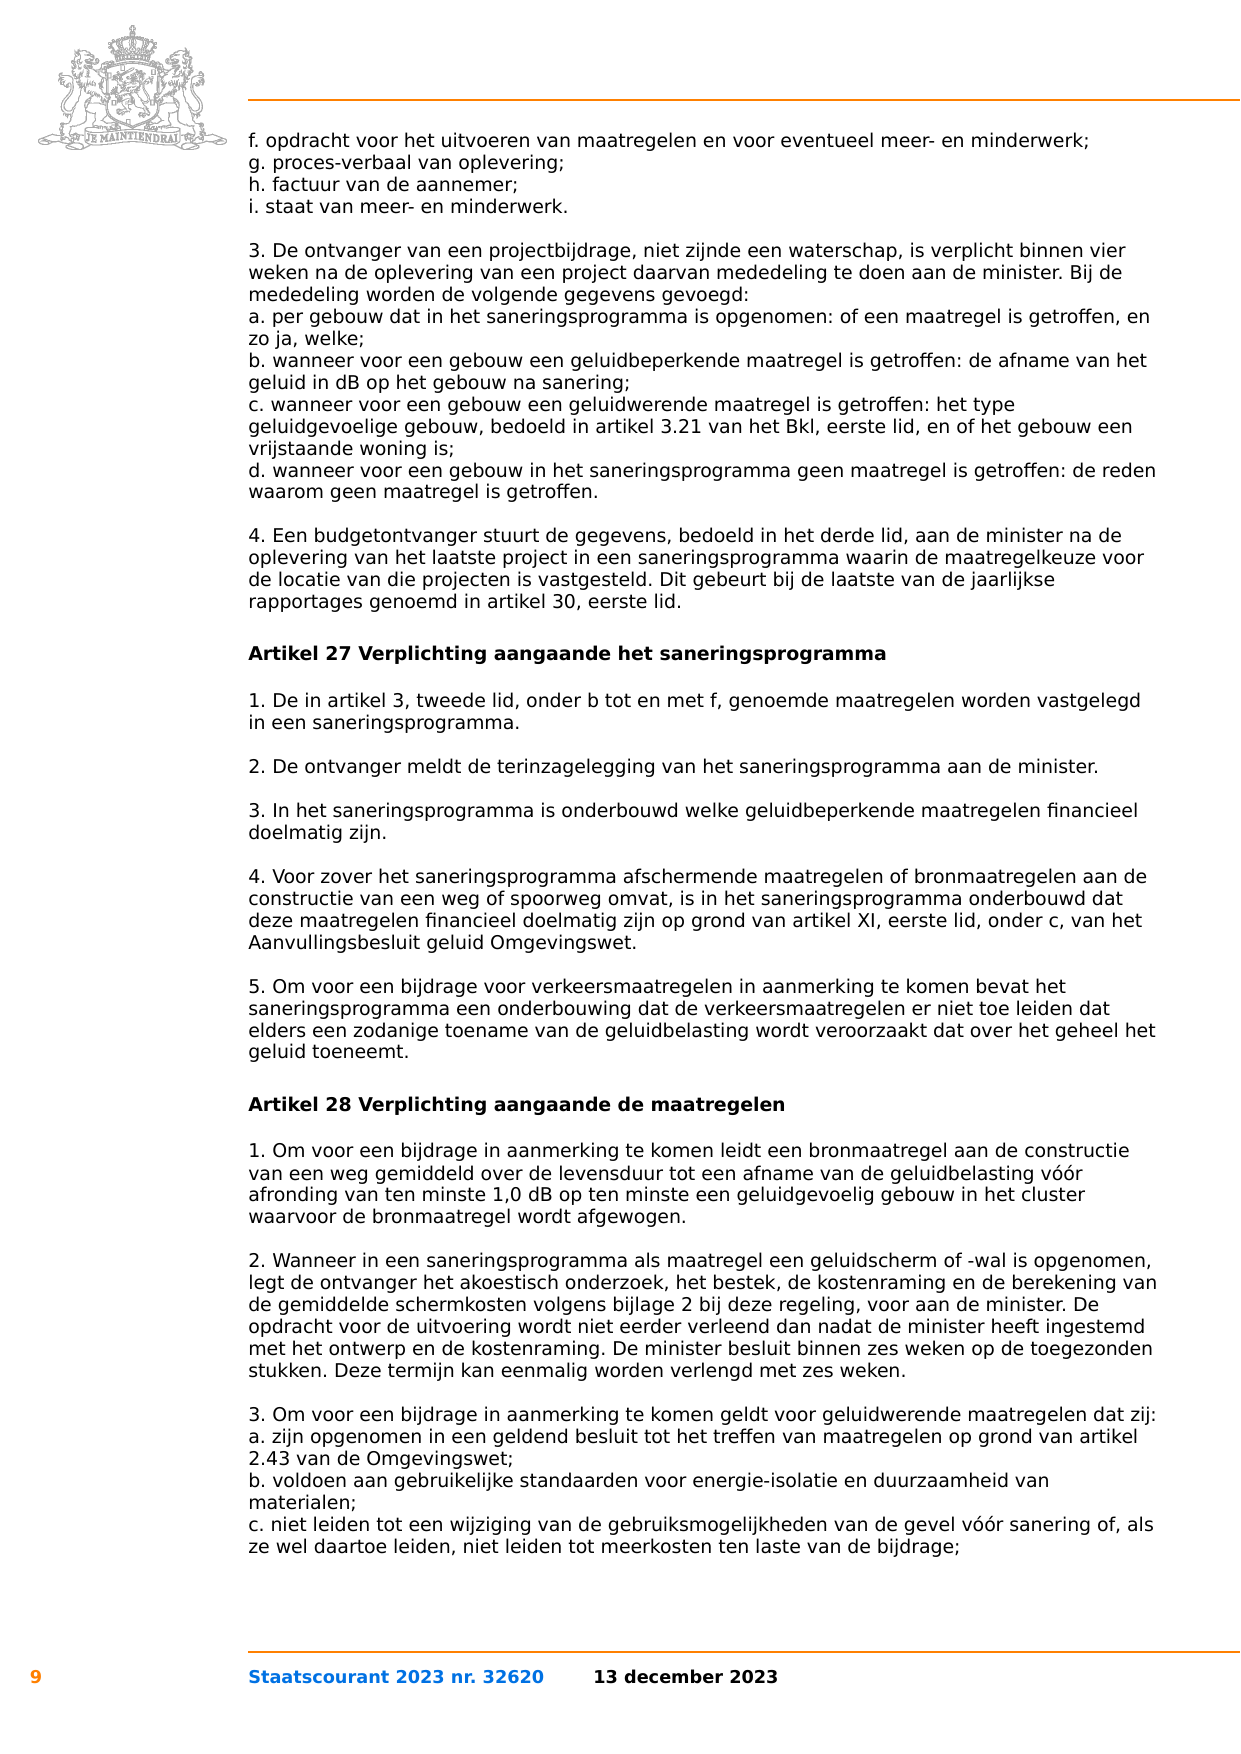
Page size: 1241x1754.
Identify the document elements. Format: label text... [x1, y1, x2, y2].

text 4. Voor zover het saneringsprogramma afschermende maatregelen of bronmaatregelen aan de constructie van een weg of spoorweg omvat, is in het saneringsprogramma onderbouwd dat deze maatregelen financieel doelmatig zijn op grond van artikel XI, eerste lid, onder c, van het Aanvullingsbesluit geluid Omgevingswet. [248, 866, 1163, 954]
subtitle Artikel 28 Verplichting aangaande de maatregelen [248, 1093, 1163, 1115]
text c. wanneer voor een gebouw een geluidwerende maatregel is getroffen: het type geluidgevoelige gebouw, bedoeld in artikel 3.21 van het Bkl, eerste lid, en of het gebouw een vrijstaande woning is; [248, 393, 1163, 459]
text i. staat van meer- en minderwerk. [248, 196, 1163, 218]
text 5. Om voor een bijdrage voor verkeersmaatregelen in aanmerking te komen bevat het saneringsprogramma een onderbouwing dat de verkeersmaatregelen er niet toe leiden dat elders een zodanige toename van de geluidbelasting wordt veroorzaakt dat over het geheel het geluid toeneemt. [248, 976, 1163, 1063]
text c. niet leiden tot een wijziging van de gebruiksmogelijkheden van de gevel vóór sanering of, als ze wel daartoe leiden, niet leiden tot meerkosten ten laste van de bijdrage; [248, 1514, 1163, 1558]
text 3. In het saneringsprogramma is onderbouwd welke geluidbeperkende maatregelen financieel doelmatig zijn. [248, 800, 1163, 844]
text 1. De in artikel 3, tweede lid, onder b tot en met f, genoemde maatregelen worden vastgelegd in een saneringsprogramma. [248, 690, 1163, 734]
text a. zijn opgenomen in een geldend besluit tot het treffen van maatregelen op grond van artikel 2.43 van de Omgevingswet; [248, 1426, 1163, 1470]
text b. wanneer voor een gebouw een geluidbeperkende maatregel is getroffen: de afname van het geluid in dB op het gebouw na sanering; [248, 349, 1163, 393]
text h. factuur van de aannemer; [248, 174, 1163, 196]
text 2. Wanneer in een saneringsprogramma als maatregel een geluidscherm of -wal is opgenomen, legt de ontvanger het akoestisch onderzoek, het bestek, de kostenraming en de berekening van de gemiddelde schermkosten volgens bijlage 2 bij deze regeling, voor aan de minister. De opdracht voor de uitvoering wordt niet eerder verleend dan nadat de minister heeft ingestemd met het ontwerp en de kostenraming. De minister besluit binnen zes weken op de toegezonden stukken. Deze termijn kan eenmalig worden verlengd met zes weken. [248, 1250, 1163, 1382]
picture [38, 25, 227, 150]
text 2. De ontvanger meldt de terinzagelegging van het saneringsprogramma aan de minister. [248, 756, 1163, 778]
text 1. Om voor een bijdrage in aanmerking te komen leidt een bronmaatregel aan de constructie van een weg gemiddeld over de levensduur tot een afname van de geluidbelasting vóór afronding van ten minste 1,0 dB op ten minste een geluidgevoelig gebouw in het cluster waarvoor de bronmaatregel wordt afgewogen. [248, 1140, 1163, 1228]
text g. proces-verbaal van oplevering; [248, 152, 1163, 174]
text 3. Om voor een bijdrage in aanmerking te komen geldt voor geluidwerende maatregelen dat zij: [248, 1404, 1163, 1426]
text d. wanneer voor een gebouw in het saneringsprogramma geen maatregel is getroffen: de reden waarom geen maatregel is getroffen. [248, 459, 1163, 503]
text 4. Een budgetontvanger stuurt de gegevens, bedoeld in het derde lid, aan de minister na de oplevering van het laatste project in een saneringsprogramma waarin de maatregelkeuze voor de locatie van die projecten is vastgesteld. Dit gebeurt bij de laatste van de jaarlijkse rapportages genoemd in artikel 30, eerste lid. [248, 525, 1163, 613]
text 3. De ontvanger van een projectbijdrage, niet zijnde een waterschap, is verplicht binnen vier weken na de oplevering van een project daarvan mededeling te doen aan de minister. Bij de mededeling worden de volgende gegevens gevoegd: [248, 240, 1163, 306]
subtitle Artikel 27 Verplichting aangaande het saneringsprogramma [248, 643, 1163, 665]
text f. opdracht voor het uitvoeren van maatregelen en voor eventueel meer- en minderwerk; [248, 130, 1163, 152]
text a. per gebouw dat in het saneringsprogramma is opgenomen: of een maatregel is getroffen, en zo ja, welke; [248, 306, 1163, 349]
text b. voldoen aan gebruikelijke standaarden voor energie-isolatie en duurzaamheid van materialen; [248, 1470, 1163, 1514]
